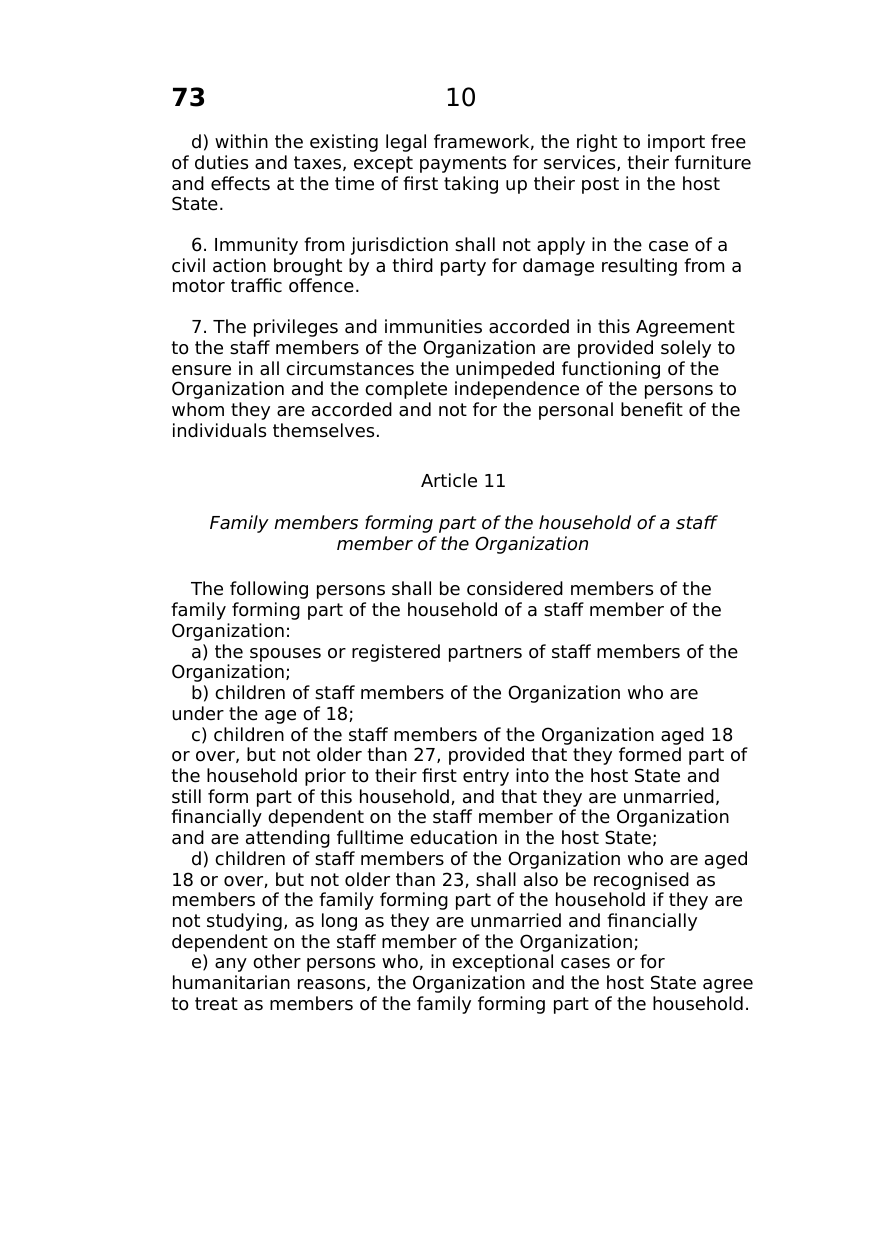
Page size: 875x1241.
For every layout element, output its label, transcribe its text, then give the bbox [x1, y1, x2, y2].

text 6. Immunity from jurisdiction shall not apply in the case of a civil action brought by a third party for damage resulting from a motor traffic offence. [171, 235, 756, 297]
text e) any other persons who, in exceptional cases or for humanitarian reasons, the Organization and the host State agree to treat as members of the family forming part of the household. [171, 952, 756, 1014]
text d) within the existing legal framework, the right to import free of duties and taxes, except payments for services, their furniture and effects at the time of first taking up their post in the host State. [171, 132, 756, 215]
text a) the spouses or registered partners of staff members of the Organization; [171, 641, 756, 683]
text b) children of staff members of the Organization who are under the age of 18; [171, 683, 756, 724]
text 7. The privileges and immunities accorded in this Agreement to the staff members of the Organization are provided solely to ensure in all circumstances the unimpeded functioning of the Organization and the complete independence of the persons to whom they are accorded and not for the personal benefit of the individuals themselves. [171, 317, 756, 441]
text The following persons shall be considered members of the family forming part of the household of a staff member of the Organization: [171, 579, 756, 641]
subtitle Article 11 Family members forming part of the household of a staff member of the Organization [171, 471, 756, 554]
text c) children of the staff members of the Organization aged 18 or over, but not older than 27, provided that they formed part of the household prior to their first entry into the host State and still form part of this household, and that they are unmarried, financially dependent on the staff member of the Organization and are attending fulltime education in the host State; [171, 724, 756, 849]
text d) children of staff members of the Organization who are aged 18 or over, but not older than 23, shall also be recognised as members of the family forming part of the household if they are not studying, as long as they are unmarried and financially dependent on the staff member of the Organization; [171, 849, 756, 952]
